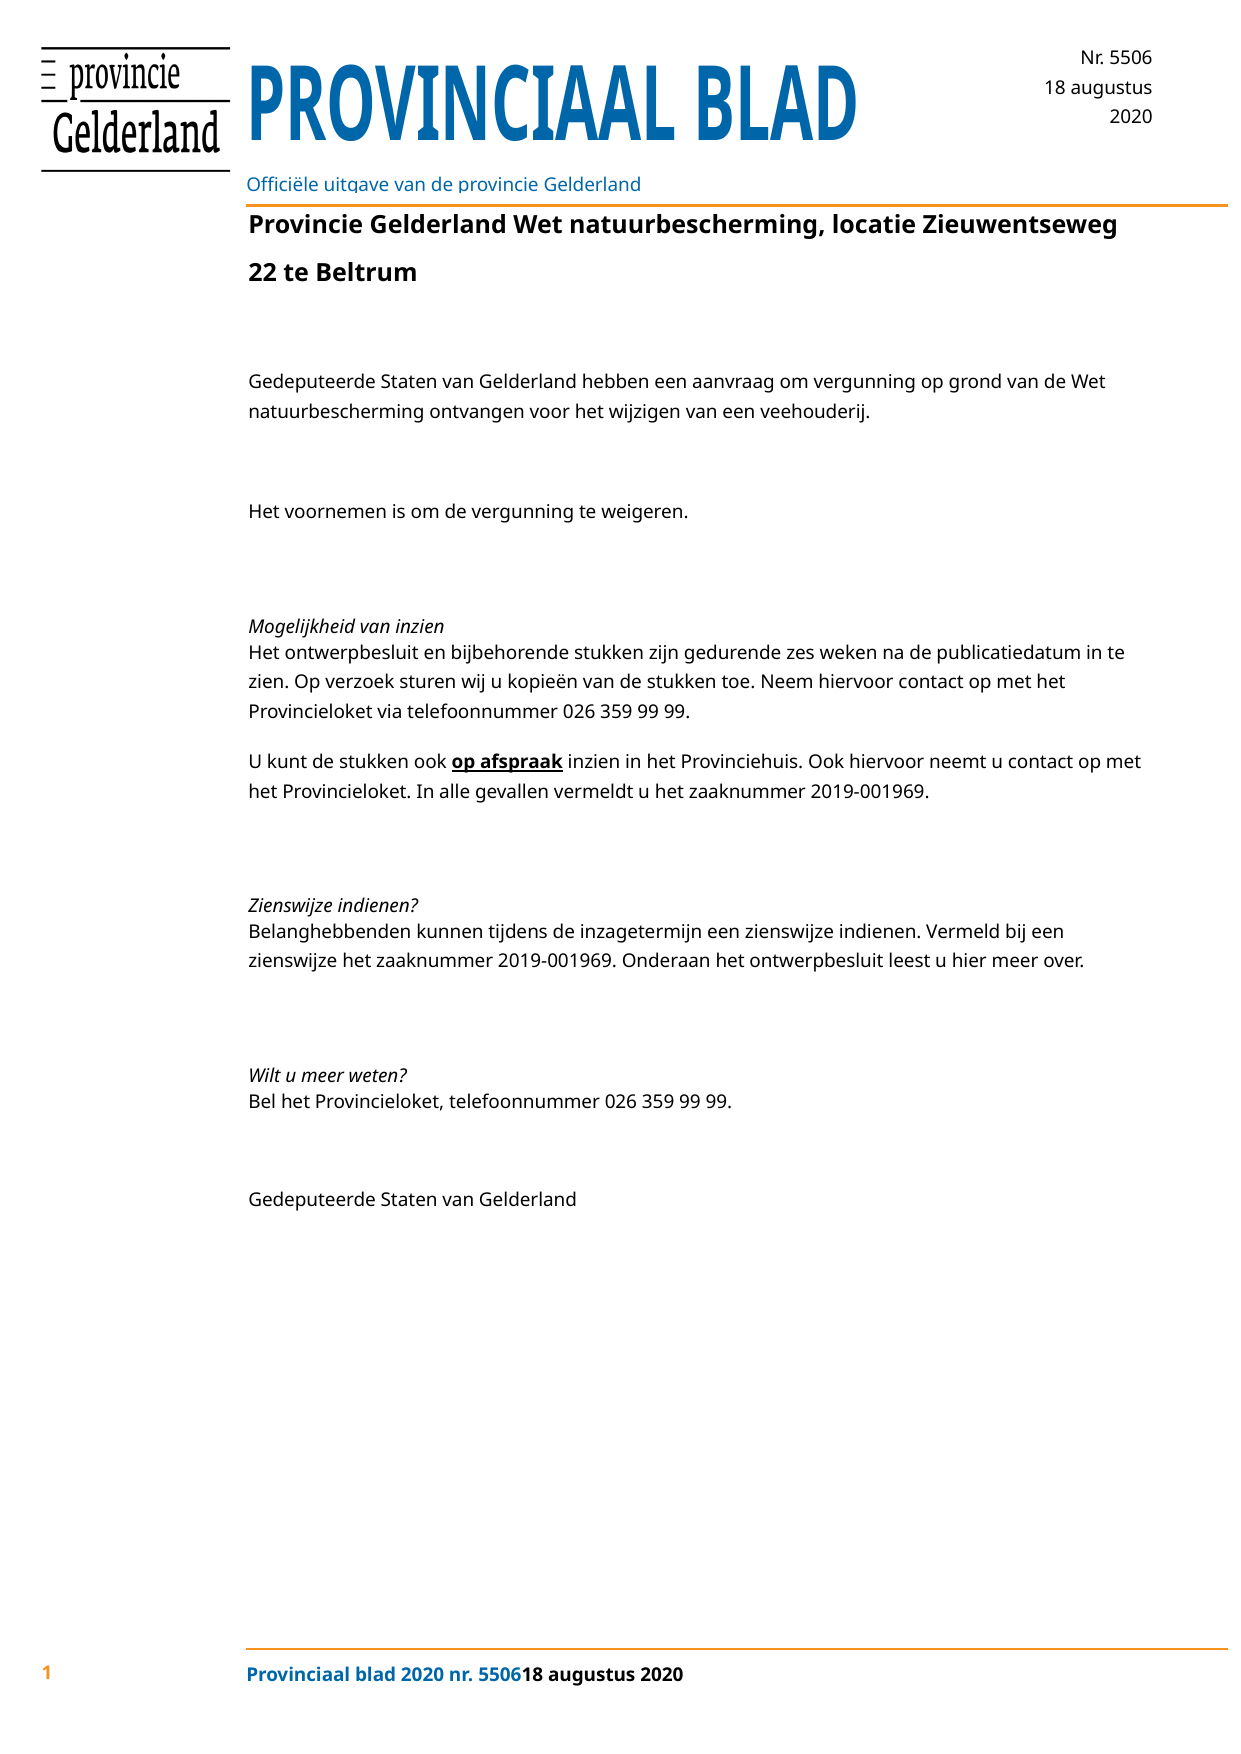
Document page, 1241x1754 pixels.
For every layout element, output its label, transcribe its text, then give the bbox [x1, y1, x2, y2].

text Gedeputeerde Staten van Gelderland [248, 1186, 1152, 1212]
text Belanghebbenden kunnen tijdens de inzagetermijn een zienswijze indienen. Vermeld bij een zienswijze het zaaknummer 2019-001969. Onderaan het ontwerpbesluit leest u hier meer over. [248, 918, 1152, 973]
text U kunt de stukken ook op afspraak inzien in het Provinciehuis. Ook hiervoor neemt u contact op met het Provincieloket. In alle gevallen vermeldt u het zaaknummer 2019-001969. [248, 748, 1152, 804]
text Het voornemen is om de vergunning te weigeren. [248, 499, 1152, 524]
text Wilt u meer weten? [248, 1062, 1152, 1088]
text Mogelijkheid van inzien [248, 613, 1152, 639]
text Bel het Provincieloket, telefoonnummer 026 359 99 99. [248, 1088, 1152, 1113]
text Het ontwerpbesluit en bijbehorende stukken zijn gedurende zes weken na de publicatiedatum in te zien. Op verzoek sturen wij u kopieën van de stukken toe. Neem hiervoor contact op met het Provincieloket via telefoonnummer 026 359 99 99. [248, 639, 1152, 724]
text Provincie Gelderland Wet natuurbescherming, locatie Zieuwentseweg 22 te Beltrum [248, 207, 1152, 288]
picture [41, 47, 231, 172]
text Gedeputeerde Staten van Gelderland hebben een aanvraag om vergunning op grond van de Wet natuurbescherming ontvangen voor het wijzigen van een veehouderij. [248, 368, 1152, 424]
text Zienswijze indienen? [248, 892, 1152, 918]
